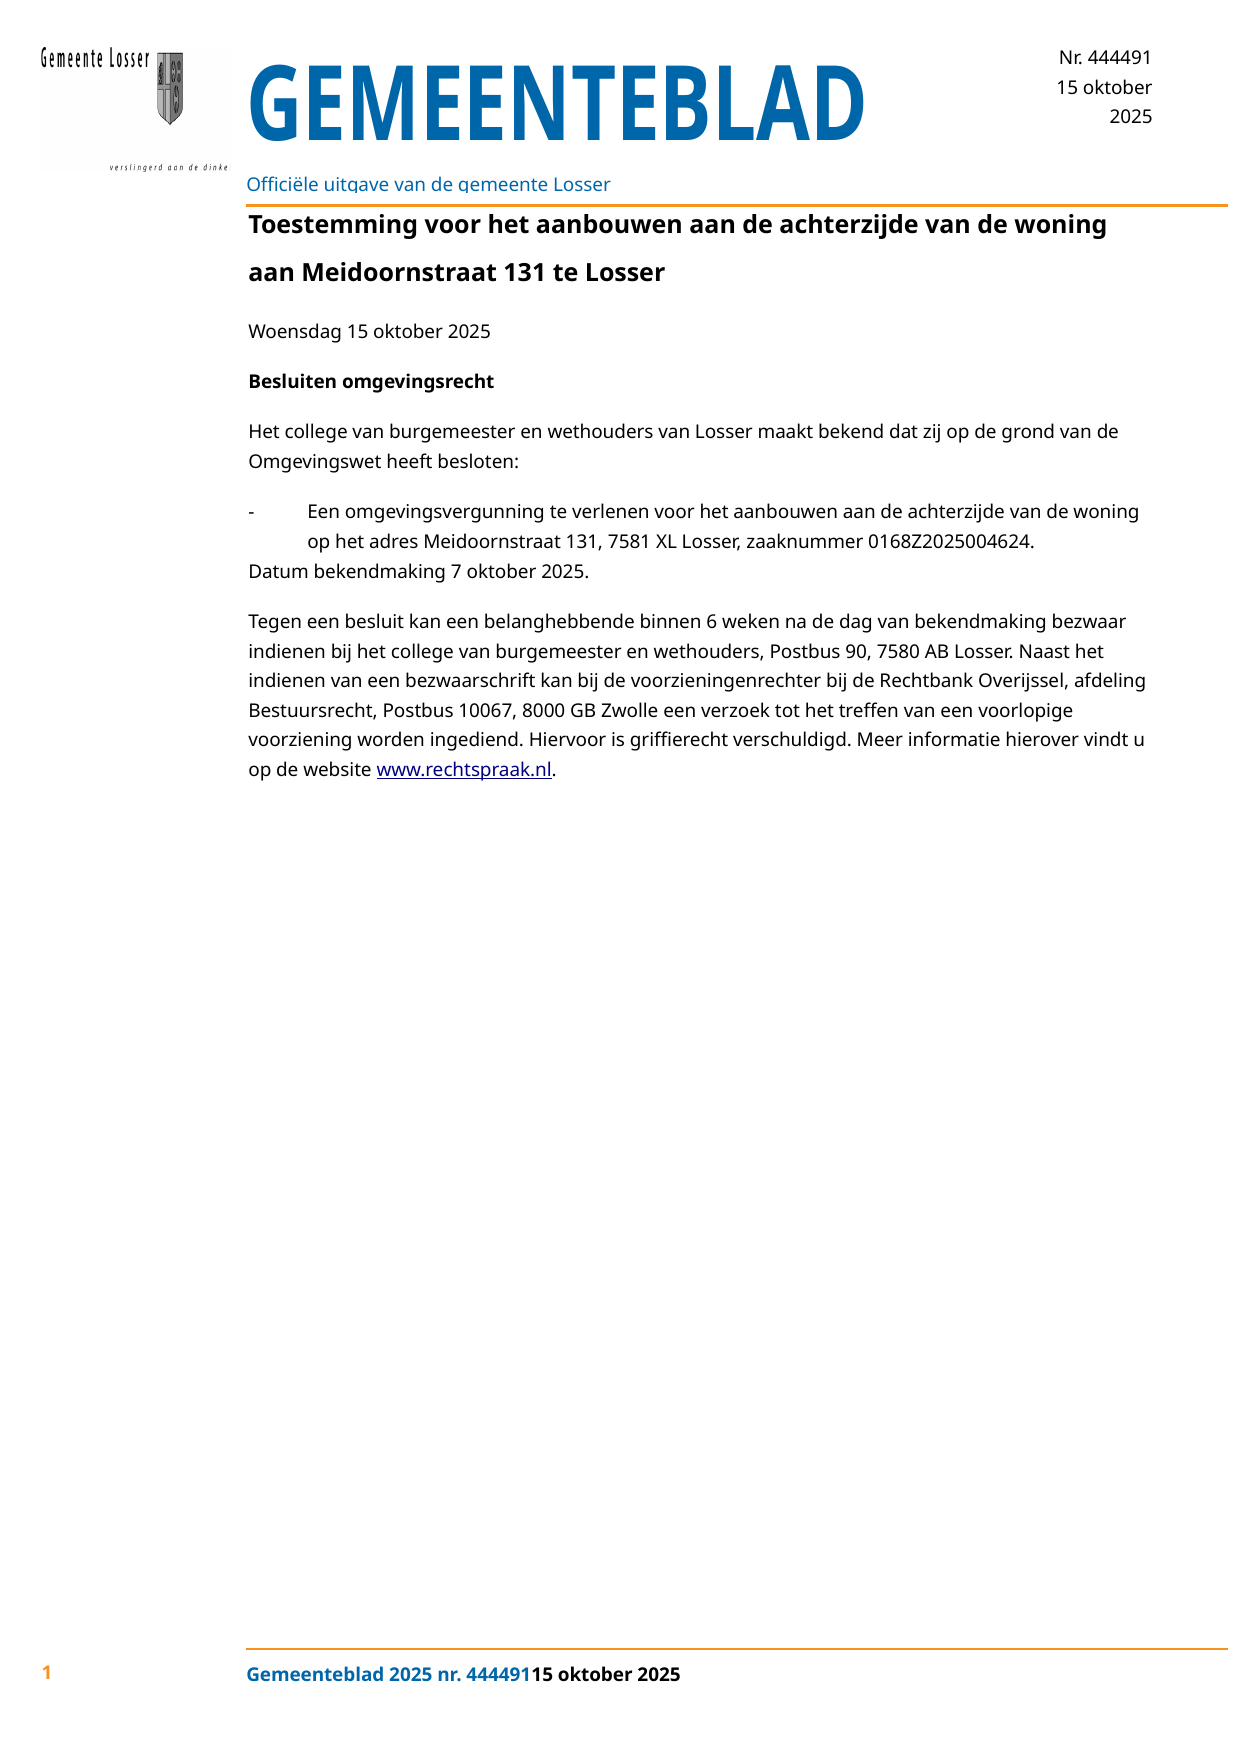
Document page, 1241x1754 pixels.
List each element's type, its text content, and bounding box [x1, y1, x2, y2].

text Datum bekendmaking 7 oktober 2025. [248, 558, 1152, 584]
picture [41, 47, 231, 172]
text Tegen een besluit kan een belanghebbende binnen 6 weken na de dag van bekendmaking bezwaar indienen bij het college van burgemeester en wethouders, Postbus 90, 7580 AB Losser. Naast het indienen van een bezwaarschrift kan bij de voorzieningenrechter bij de Rechtbank Overijssel, afdeling Bestuursrecht, Postbus 10067, 8000 GB Zwolle een verzoek tot het treffen van een voorlopige voorziening worden ingediend. Hiervoor is griffierecht verschuldigd. Meer informatie hierover vindt u op de website www.rechtspraak.nl. [248, 608, 1152, 782]
list Een omgevingsvergunning te verlenen voor het aanbouwen aan de achterzijde van de woning op het adres Meidoornstraat 131, 7581 XL Losser, zaaknummer 0168Z2025004624. [248, 499, 1152, 554]
text Het college van burgemeester en wethouders van Losser maakt bekend dat zij op de grond van de Omgevingswet heeft besloten: [248, 419, 1152, 474]
text Woensdag 15 oktober 2025 [248, 318, 1152, 344]
text Besluiten omgevingsrecht [248, 368, 1152, 394]
text Toestemming voor het aanbouwen aan de achterzijde van de woning aan Meidoornstraat 131 te Losser [248, 207, 1152, 288]
